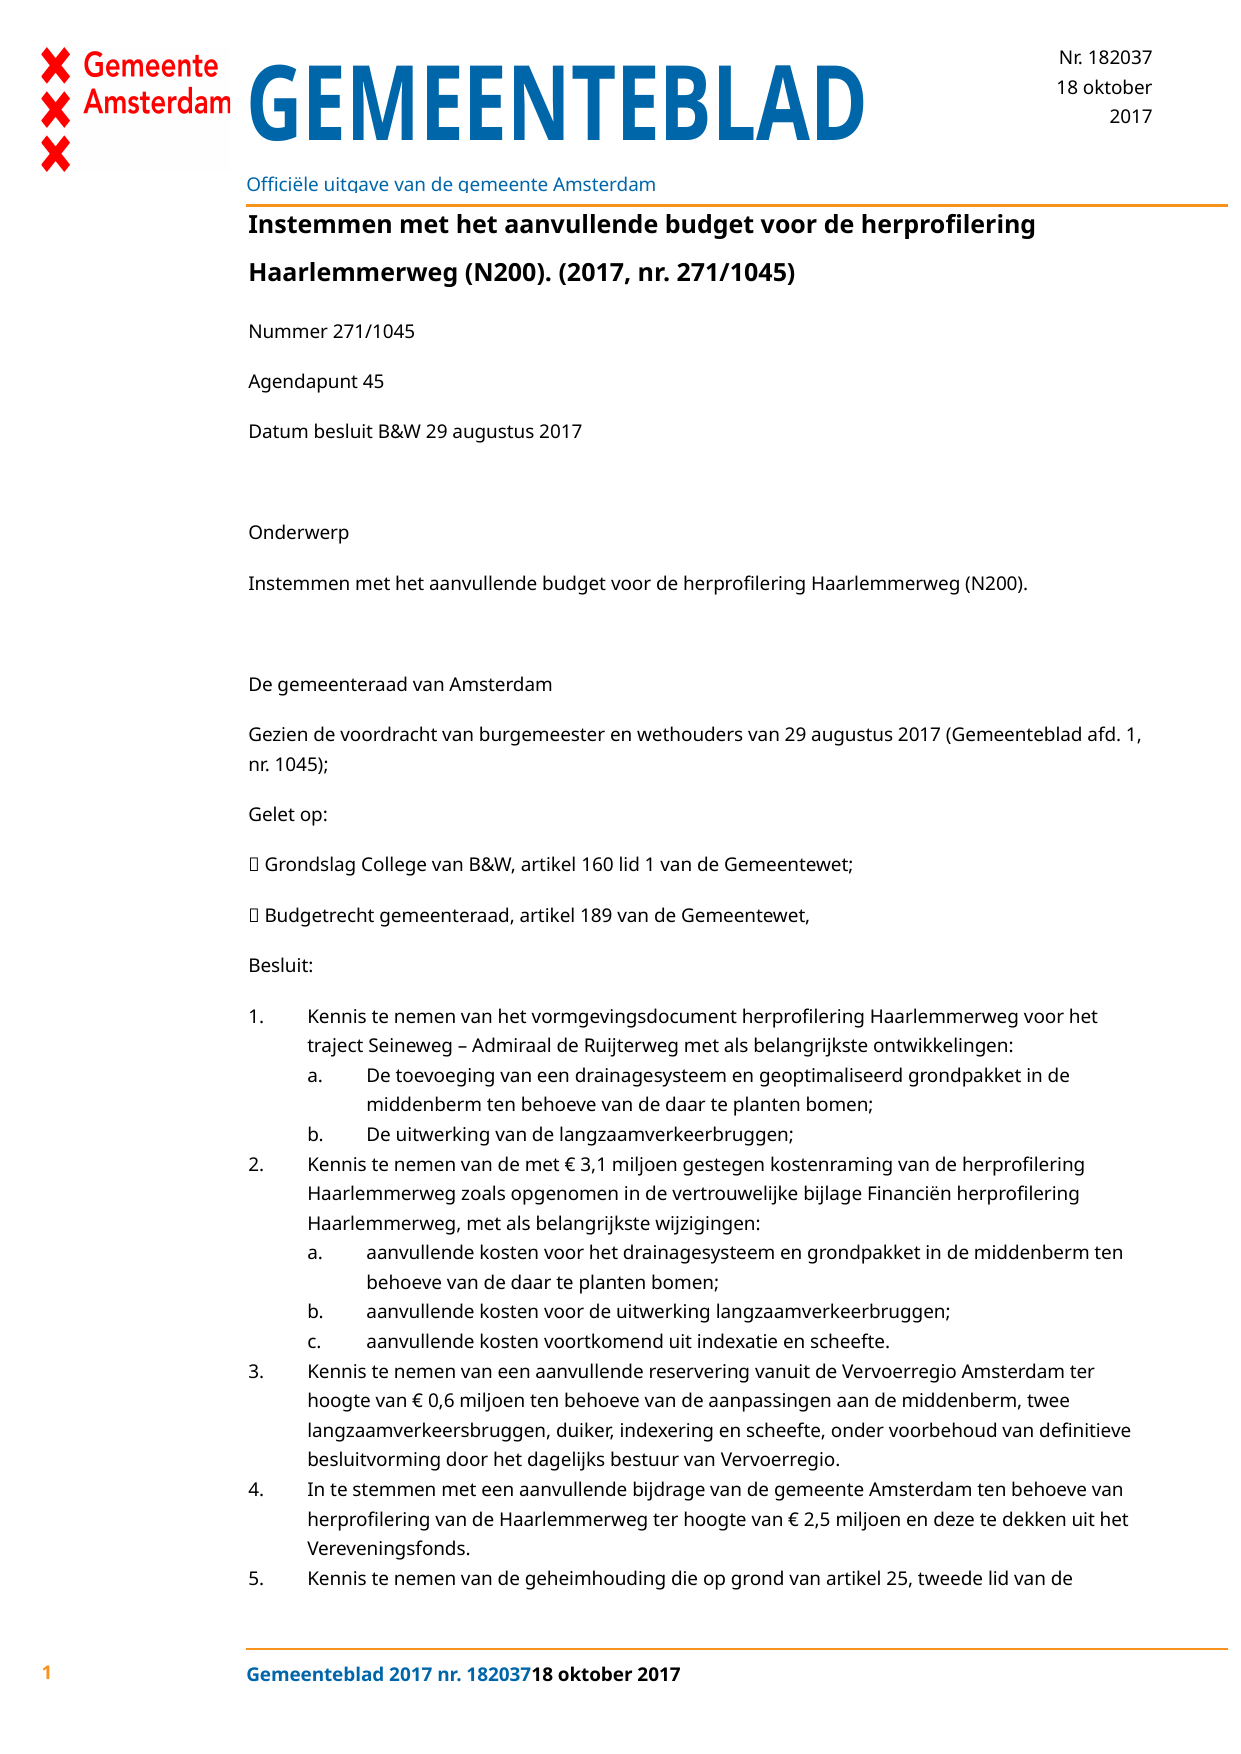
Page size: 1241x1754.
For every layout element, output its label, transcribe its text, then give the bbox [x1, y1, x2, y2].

list aanvullende kosten voor het drainagesysteem en grondpakket in de middenberm ten behoeve van de daar te planten bomen; [307, 1239, 1152, 1295]
list Kennis te nemen van een aanvullende reservering vanuit de Vervoerregio Amsterdam ter hoogte van € 0,6 miljoen ten behoeve van de aanpassingen aan de middenberm, twee langzaamverkeersbruggen, duiker, indexering en scheefte, onder voorbehoud van definitieve besluitvorming door het dagelijks bestuur van Vervoerregio. [248, 1358, 1152, 1472]
text Nummer 271/1045 [248, 318, 1152, 344]
list In te stemmen met een aanvullende bijdrage van de gemeente Amsterdam ten behoeve van herprofilering van de Haarlemmerweg ter hoogte van € 2,5 miljoen en deze te dekken uit het Vereveningsfonds. [248, 1476, 1152, 1561]
text Agendapunt 45 [248, 368, 1152, 394]
list De toevoeging van een drainagesysteem en geoptimaliseerd grondpakket in de middenberm ten behoeve van de daar te planten bomen; [307, 1062, 1152, 1117]
text De gemeenteraad van Amsterdam [248, 671, 1152, 697]
text Onderwerp [248, 519, 1152, 545]
text  Grondslag College van B&W, artikel 160 lid 1 van de Gemeentewet; [248, 852, 1152, 877]
list Kennis te nemen van de met € 3,1 miljoen gestegen kostenraming van de herprofilering Haarlemmerweg zoals opgenomen in de vertrouwelijke bijlage Financiën herprofilering Haarlemmerweg, met als belangrijkste wijzigingen: [248, 1151, 1152, 1236]
list De uitwerking van de langzaamverkeerbruggen; [307, 1121, 1152, 1147]
text Gelet op: [248, 801, 1152, 827]
list Kennis te nemen van het vormgevingsdocument herprofilering Haarlemmerweg voor het traject Seineweg – Admiraal de Ruijterweg met als belangrijkste ontwikkelingen: [248, 1003, 1152, 1058]
text Gezien de voordracht van burgemeester en wethouders van 29 augustus 2017 (Gemeenteblad afd. 1, nr. 1045); [248, 721, 1152, 777]
text  Budgetrecht gemeenteraad, artikel 189 van de Gemeentewet, [248, 902, 1152, 928]
text Datum besluit B&W 29 augustus 2017 [248, 419, 1152, 444]
list Kennis te nemen van de geheimhouding die op grond van artikel 25, tweede lid van de [248, 1565, 1152, 1591]
list aanvullende kosten voortkomend uit indexatie en scheefte. [307, 1328, 1152, 1354]
text Besluit: [248, 952, 1152, 978]
list aanvullende kosten voor de uitwerking langzaamverkeerbruggen; [307, 1299, 1152, 1324]
text Instemmen met het aanvullende budget voor de herprofilering Haarlemmerweg (N200). (2017, nr. 271/1045) [248, 207, 1152, 288]
text Instemmen met het aanvullende budget voor de herprofilering Haarlemmerweg (N200). [248, 570, 1152, 596]
picture [41, 47, 231, 172]
